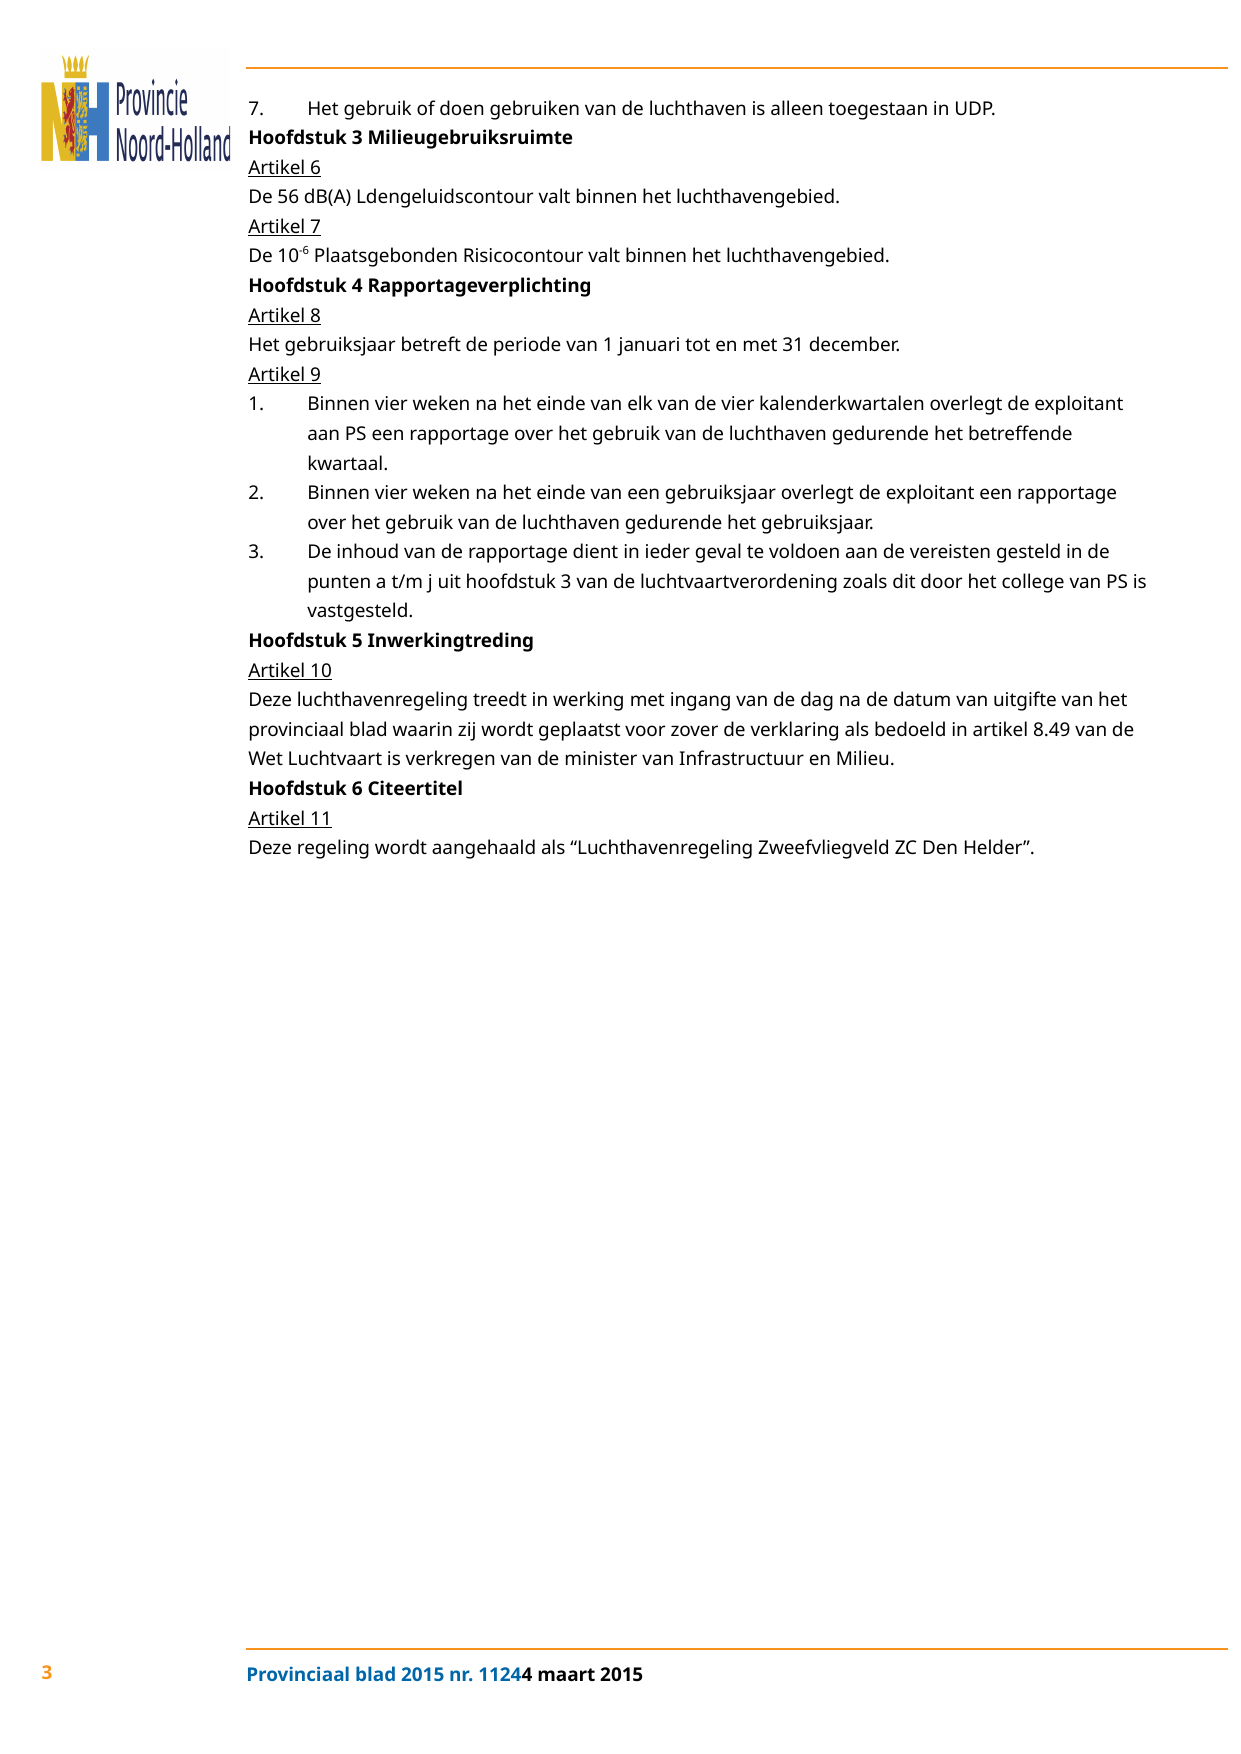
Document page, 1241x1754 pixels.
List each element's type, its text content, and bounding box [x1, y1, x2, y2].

text Artikel 10 [248, 657, 1152, 683]
text Hoofdstuk 6 Citeertitel [248, 775, 1152, 801]
text Artikel 6 [248, 154, 1152, 180]
text Artikel 8 [248, 302, 1152, 328]
text Het gebruiksjaar betreft de periode van 1 januari tot en met 31 december. [248, 331, 1152, 357]
text Artikel 11 [248, 805, 1152, 831]
list De inhoud van de rapportage dient in ieder geval te voldoen aan de vereisten gesteld in de punten a t/m j uit hoofdstuk 3 van de luchtvaartverordening zoals dit door het college van PS is vastgesteld. [248, 538, 1152, 623]
text Artikel 7 [248, 213, 1152, 239]
text Hoofdstuk 3 Milieugebruiksruimte [248, 124, 1152, 150]
list Binnen vier weken na het einde van elk van de vier kalenderkwartalen overlegt de exploitant aan PS een rapportage over het gebruik van de luchthaven gedurende het betreffende kwartaal. [248, 391, 1152, 476]
list Het gebruik of doen gebruiken van de luchthaven is alleen toegestaan in UDP. [248, 95, 1152, 121]
text Deze regeling wordt aangehaald als “Luchthavenregeling Zweefvliegveld ZC Den Helder”. [248, 834, 1152, 860]
text De 10-6 Plaatsgebonden Risicocontour valt binnen het luchthavengebied. [248, 243, 1152, 268]
picture [41, 47, 231, 172]
text Artikel 9 [248, 361, 1152, 387]
text De 56 dB(A) Ldengeluidscontour valt binnen het luchthavengebied. [248, 183, 1152, 209]
text Hoofdstuk 4 Rapportageverplichting [248, 272, 1152, 298]
text Hoofdstuk 5 Inwerkingtreding [248, 627, 1152, 653]
text Deze luchthavenregeling treedt in werking met ingang van de dag na de datum van uitgifte van het provinciaal blad waarin zij wordt geplaatst voor zover de verklaring als bedoeld in artikel 8.49 van de Wet Luchtvaart is verkregen van de minister van Infrastructuur en Milieu. [248, 686, 1152, 771]
list Binnen vier weken na het einde van een gebruiksjaar overlegt de exploitant een rapportage over het gebruik van de luchthaven gedurende het gebruiksjaar. [248, 479, 1152, 535]
